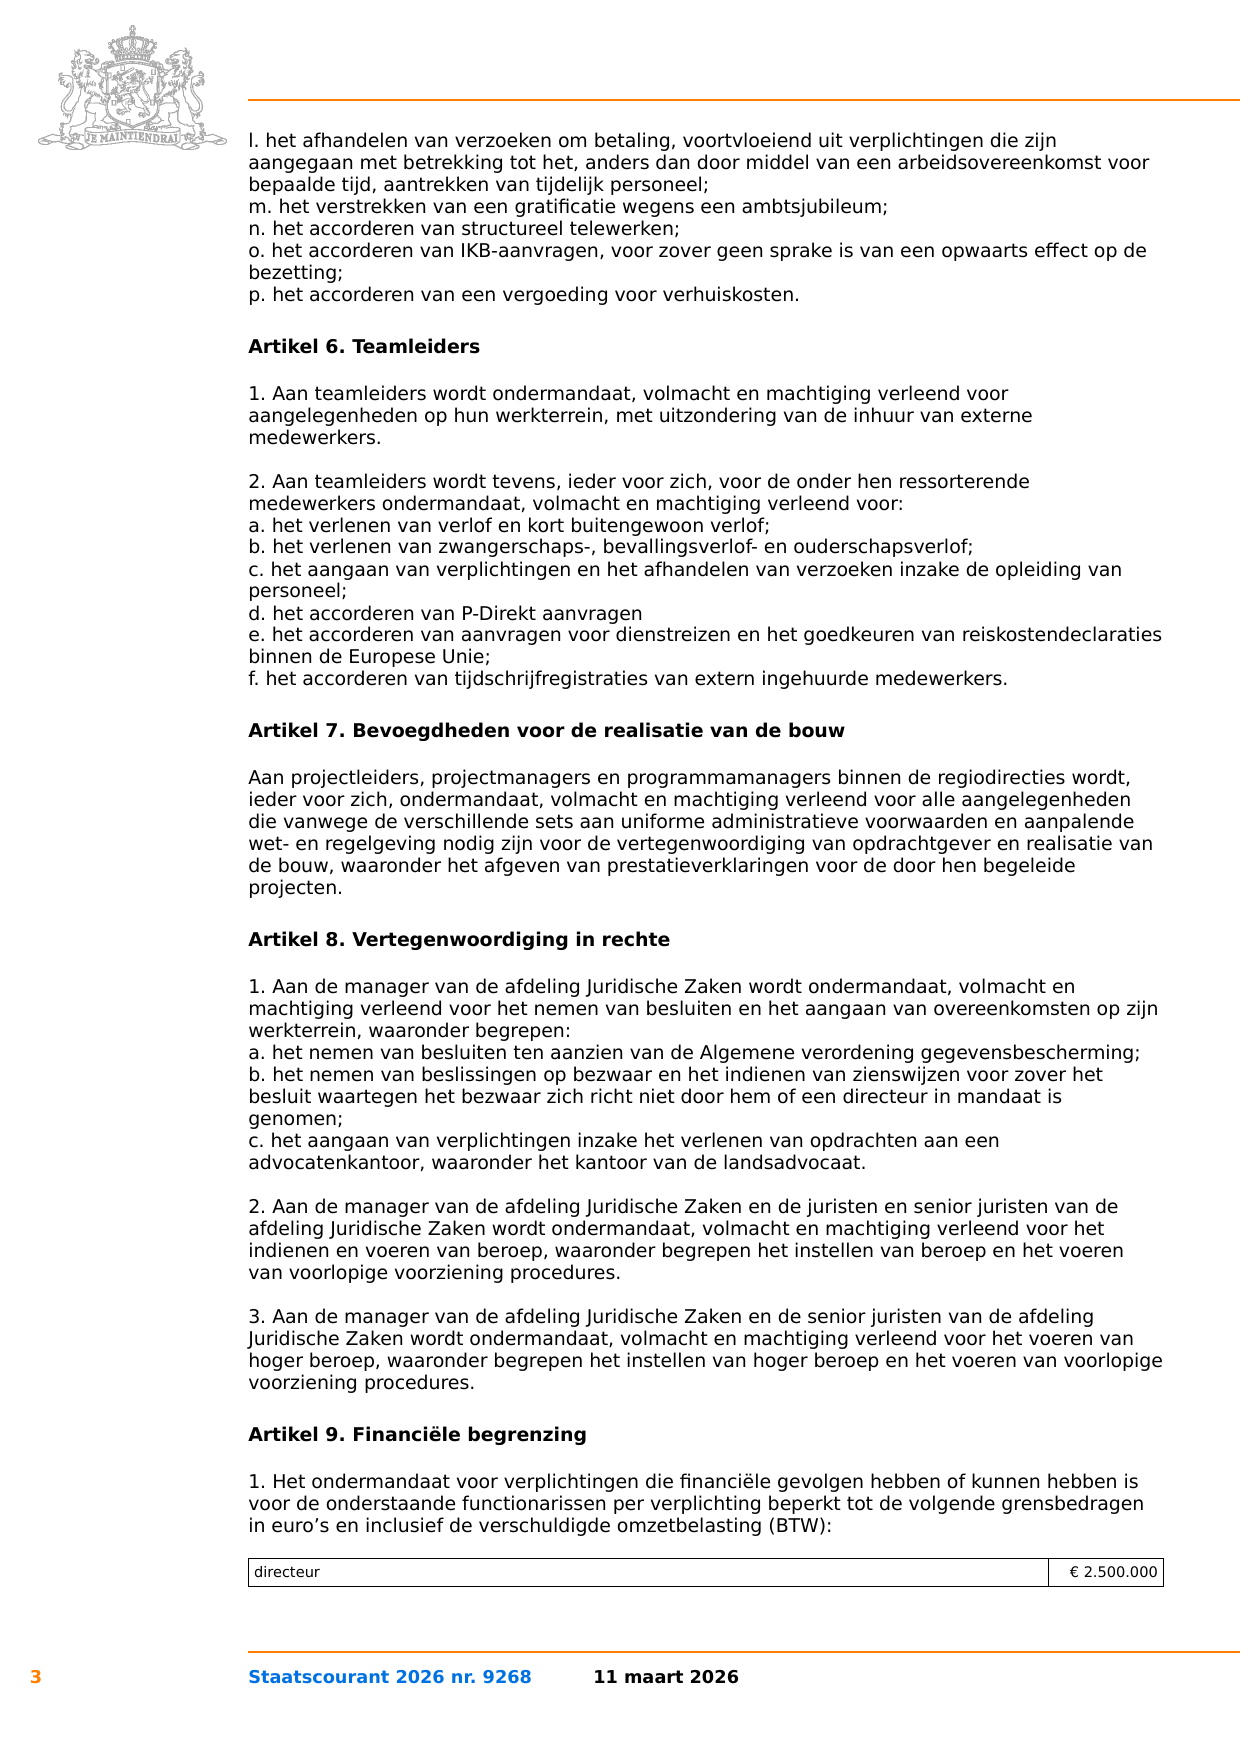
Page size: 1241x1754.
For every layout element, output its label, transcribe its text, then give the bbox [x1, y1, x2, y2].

text l. het afhandelen van verzoeken om betaling, voortvloeiend uit verplichtingen die zijn aangegaan met betrekking tot het, anders dan door middel van een arbeidsovereenkomst voor bepaalde tijd, aantrekken van tijdelijk personeel; [248, 130, 1163, 196]
text b. het verlenen van zwangerschaps-, bevallingsverlof- en ouderschapsverlof; [248, 536, 1163, 558]
text 1. Aan de manager van de afdeling Juridische Zaken wordt ondermandaat, volmacht en machtiging verleend voor het nemen van besluiten en het aangaan van overeenkomsten op zijn werkterrein, waaronder begrepen: [248, 976, 1163, 1042]
text 2. Aan de manager van de afdeling Juridische Zaken en de juristen en senior juristen van de afdeling Juridische Zaken wordt ondermandaat, volmacht en machtiging verleend voor het indienen en voeren van beroep, waaronder begrepen het instellen van beroep en het voeren van voorlopige voorziening procedures. [248, 1196, 1163, 1284]
text b. het nemen van beslissingen op bezwaar en het indienen van zienswijzen voor zover het besluit waartegen het bezwaar zich richt niet door hem of een directeur in mandaat is genomen; [248, 1064, 1163, 1130]
text 1. Het ondermandaat voor verplichtingen die financiële gevolgen hebben of kunnen hebben is voor de onderstaande functionarissen per verplichting beperkt tot de volgende grensbedragen in euro’s en inclusief de verschuldigde omzetbelasting (BTW): [248, 1471, 1163, 1536]
table_header directeur [249, 1559, 1048, 1586]
text a. het verlenen van verlof en kort buitengewoon verlof; [248, 514, 1163, 536]
text c. het aangaan van verplichtingen en het afhandelen van verzoeken inzake de opleiding van personeel; [248, 558, 1163, 602]
text c. het aangaan van verplichtingen inzake het verlenen van opdrachten aan een advocatenkantoor, waaronder het kantoor van de landsadvocaat. [248, 1130, 1163, 1174]
picture [38, 25, 227, 150]
text n. het accorderen van structureel telewerken; [248, 218, 1163, 240]
text 3. Aan de manager van de afdeling Juridische Zaken en de senior juristen van de afdeling Juridische Zaken wordt ondermandaat, volmacht en machtiging verleend voor het voeren van hoger beroep, waaronder begrepen het instellen van hoger beroep en het voeren van voorlopige voorziening procedures. [248, 1306, 1163, 1393]
text p. het accorderen van een vergoeding voor verhuiskosten. [248, 284, 1163, 306]
text e. het accorderen van aanvragen voor dienstreizen en het goedkeuren van reiskostendeclaraties binnen de Europese Unie; [248, 624, 1163, 668]
table_header € 2.500.000 [1049, 1559, 1163, 1586]
text Aan projectleiders, projectmanagers en programmamanagers binnen de regiodirecties wordt, ieder voor zich, ondermandaat, volmacht en machtiging verleend voor alle aangelegenheden die vanwege de verschillende sets aan uniforme administratieve voorwaarden en aanpalende wet- en regelgeving nodig zijn voor de vertegenwoordiging van opdrachtgever en realisatie van de bouw, waaronder het afgeven van prestatieverklaringen voor de door hen begeleide projecten. [248, 767, 1163, 899]
text f. het accorderen van tijdschrijfregistraties van extern ingehuurde medewerkers. [248, 668, 1163, 690]
text d. het accorderen van P-Direkt aanvragen [248, 602, 1163, 624]
subtitle Artikel 8. Vertegenwoordiging in rechte [248, 929, 1163, 951]
text m. het verstrekken van een gratificatie wegens een ambtsjubileum; [248, 196, 1163, 218]
text 1. Aan teamleiders wordt ondermandaat, volmacht en machtiging verleend voor aangelegenheden op hun werkterrein, met uitzondering van de inhuur van externe medewerkers. [248, 383, 1163, 449]
text a. het nemen van besluiten ten aanzien van de Algemene verordening gegevensbescherming; [248, 1042, 1163, 1064]
subtitle Artikel 9. Financiële begrenzing [248, 1423, 1163, 1446]
text 2. Aan teamleiders wordt tevens, ieder voor zich, voor de onder hen ressorterende medewerkers ondermandaat, volmacht en machtiging verleend voor: [248, 471, 1163, 514]
subtitle Artikel 6. Teamleiders [248, 336, 1163, 358]
text o. het accorderen van IKB-aanvragen, voor zover geen sprake is van een opwaarts effect op de bezetting; [248, 240, 1163, 284]
subtitle Artikel 7. Bevoegdheden voor de realisatie van de bouw [248, 720, 1163, 742]
